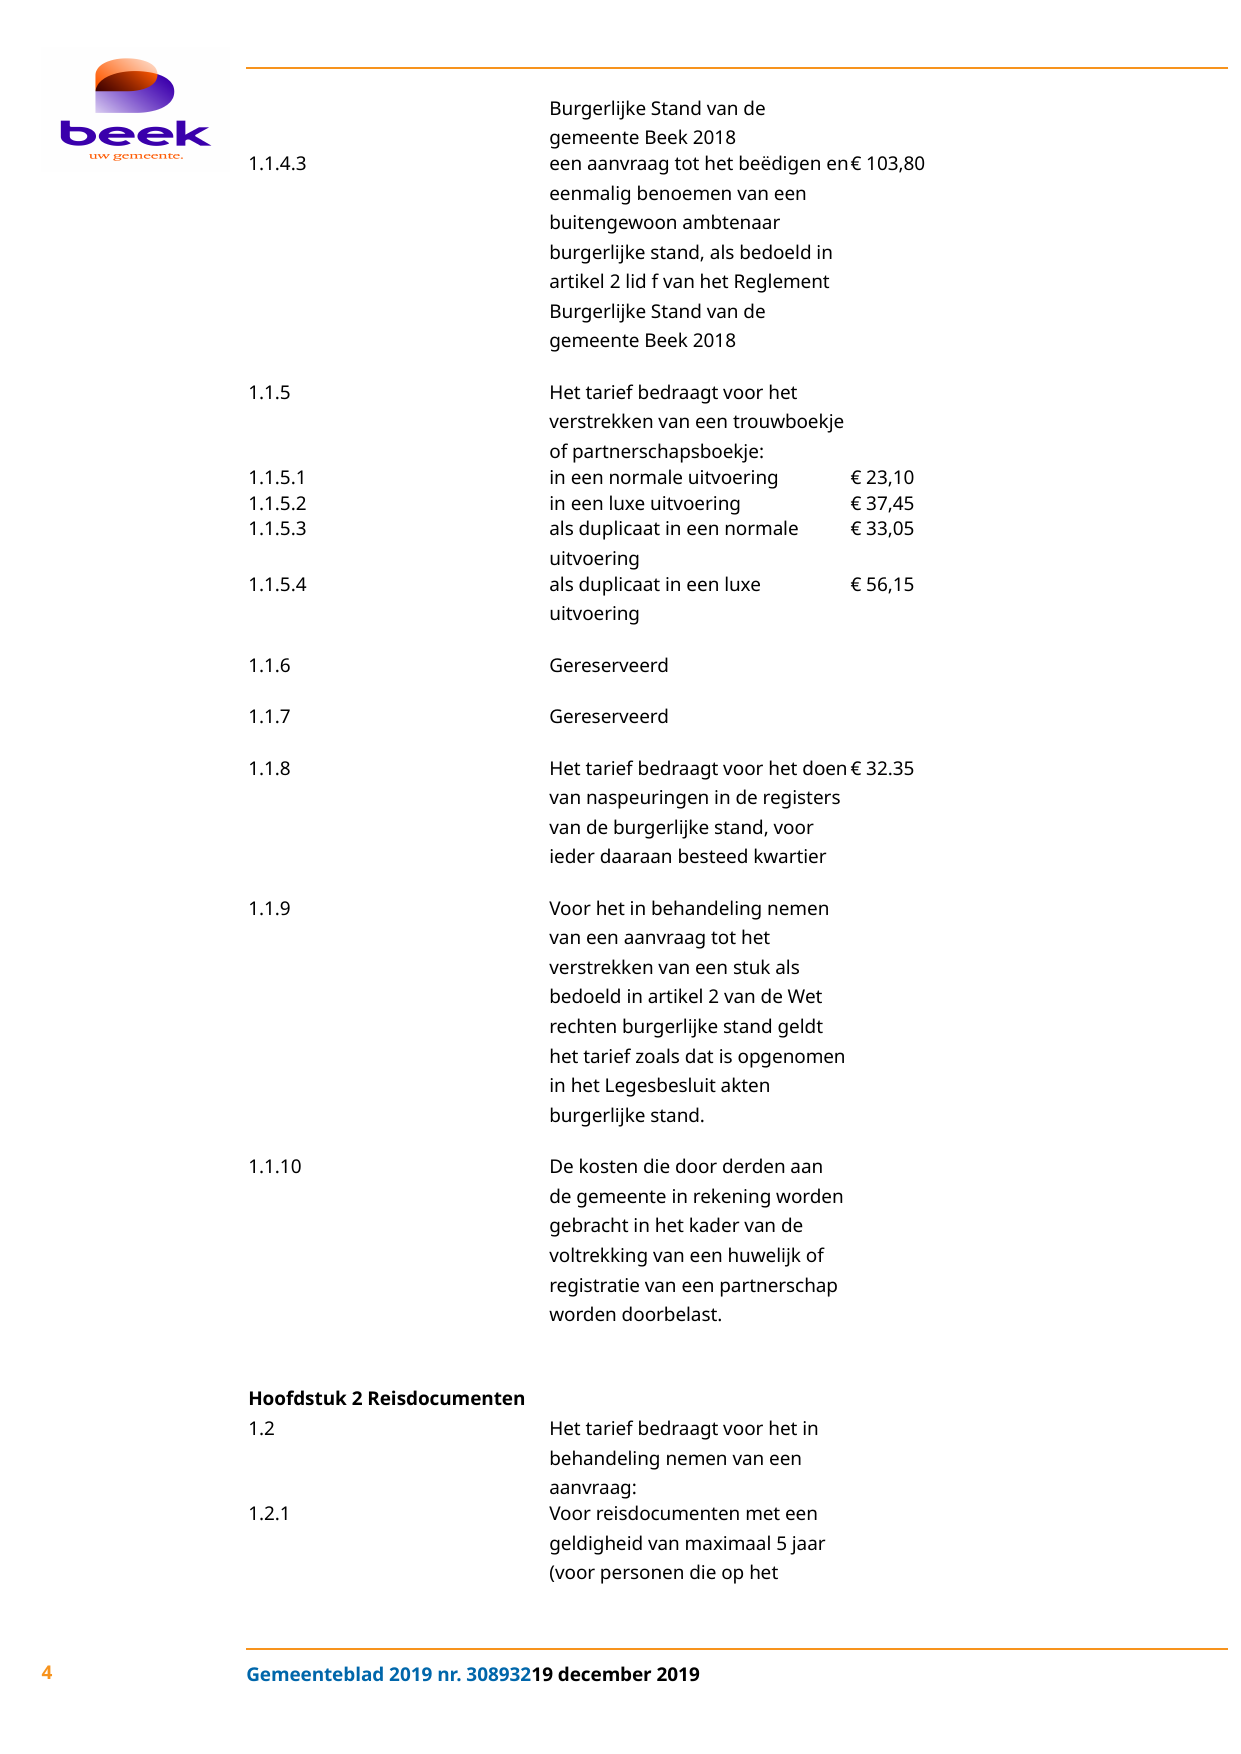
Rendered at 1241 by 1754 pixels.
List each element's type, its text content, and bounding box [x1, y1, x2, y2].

table_cell Voor reisdocumenten met een geldigheid van maximaal 5 jaar (voor personen die op het [549, 1500, 850, 1585]
table_cell [248, 678, 549, 703]
table_cell een aanvraag tot het beëdigen en eenmalig benoemen van een buitengewoon ambtenaar burgerlijke stand, als bedoeld in artikel 2 lid f van het Reglement Burgerlijke Stand van de gemeente Beek 2018 [549, 150, 850, 353]
table_cell € 32.35 [850, 755, 1152, 869]
table_cell [549, 626, 850, 652]
table_cell [850, 729, 1152, 755]
table_cell Burgerlijke Stand van de gemeente Beek 2018 [549, 95, 850, 150]
picture [41, 47, 231, 172]
table_cell [549, 678, 850, 703]
table_cell [850, 95, 1152, 150]
table_cell 1.1.10 [248, 1154, 549, 1327]
table_cell 1.1.8 [248, 755, 549, 869]
table_cell 1.1.6 [248, 652, 549, 677]
table_cell [248, 1327, 549, 1353]
table_cell [248, 869, 549, 895]
table_cell Voor het in behandeling nemen van een aanvraag tot het verstrekken van een stuk als bedoeld in artikel 2 van de Wet rechten burgerlijke stand geldt het tarief zoals dat is opgenomen in het Legesbesluit akten burgerlijke stand. [549, 895, 850, 1128]
table_cell 1.1.5 [248, 379, 549, 464]
table_cell in een normale uitvoering [549, 464, 850, 490]
table_cell [549, 1327, 850, 1353]
table_cell in een luxe uitvoering [549, 490, 850, 515]
table_cell [248, 626, 549, 652]
table_cell 1.1.5.1 [248, 464, 549, 490]
table_cell € 103,80 [850, 150, 1152, 353]
table_cell als duplicaat in een normale uitvoering [549, 515, 850, 571]
table_cell [850, 652, 1152, 677]
table_cell De kosten die door derden aan de gemeente in rekening worden gebracht in het kader van de voltrekking van een huwelijk of registratie van een partnerschap worden doorbelast. [549, 1154, 850, 1327]
table_cell als duplicaat in een luxe uitvoering [549, 571, 850, 626]
table_cell [850, 1500, 1152, 1585]
table_cell [850, 703, 1152, 729]
table_cell 1.1.5.4 [248, 571, 549, 626]
text Hoofdstuk 2 Reisdocumenten [248, 1386, 1152, 1411]
table_cell 1.1.7 [248, 703, 549, 729]
table_cell Het tarief bedraagt voor het doen van naspeuringen in de registers van de burgerlijke stand, voor ieder daaraan besteed kwartier [549, 755, 850, 869]
table_cell 1.1.4.3 [248, 150, 549, 353]
table_cell [248, 1128, 549, 1153]
table_cell [850, 1128, 1152, 1153]
table_cell € 23,10 [850, 464, 1152, 490]
table_cell [248, 95, 549, 150]
table_cell 1.1.5.2 [248, 490, 549, 515]
table_cell 1.1.5.3 [248, 515, 549, 571]
table_cell [850, 678, 1152, 703]
table_cell [850, 626, 1152, 652]
table_cell Het tarief bedraagt voor het verstrekken van een trouwboekje of partnerschapsboekje: [549, 379, 850, 464]
table_cell [850, 353, 1152, 379]
table_cell [549, 353, 850, 379]
table_cell [549, 729, 850, 755]
table_header [850, 1415, 1152, 1500]
table_cell [549, 869, 850, 895]
table_cell [850, 379, 1152, 464]
table_cell [850, 1327, 1152, 1353]
table_cell Gereserveerd [549, 703, 850, 729]
table_cell Gereserveerd [549, 652, 850, 677]
table_cell 1.1.9 [248, 895, 549, 1128]
table_cell [248, 729, 549, 755]
table_cell [549, 1128, 850, 1153]
table_cell € 33,05 [850, 515, 1152, 571]
table_header Het tarief bedraagt voor het in behandeling nemen van een aanvraag: [549, 1415, 850, 1500]
table_cell [850, 1154, 1152, 1327]
table_cell 1.2.1 [248, 1500, 549, 1585]
table_cell [850, 869, 1152, 895]
table_header 1.2 [248, 1415, 549, 1500]
table_cell [850, 895, 1152, 1128]
table_cell € 37,45 [850, 490, 1152, 515]
table_cell € 56,15 [850, 571, 1152, 626]
table_cell [248, 353, 549, 379]
